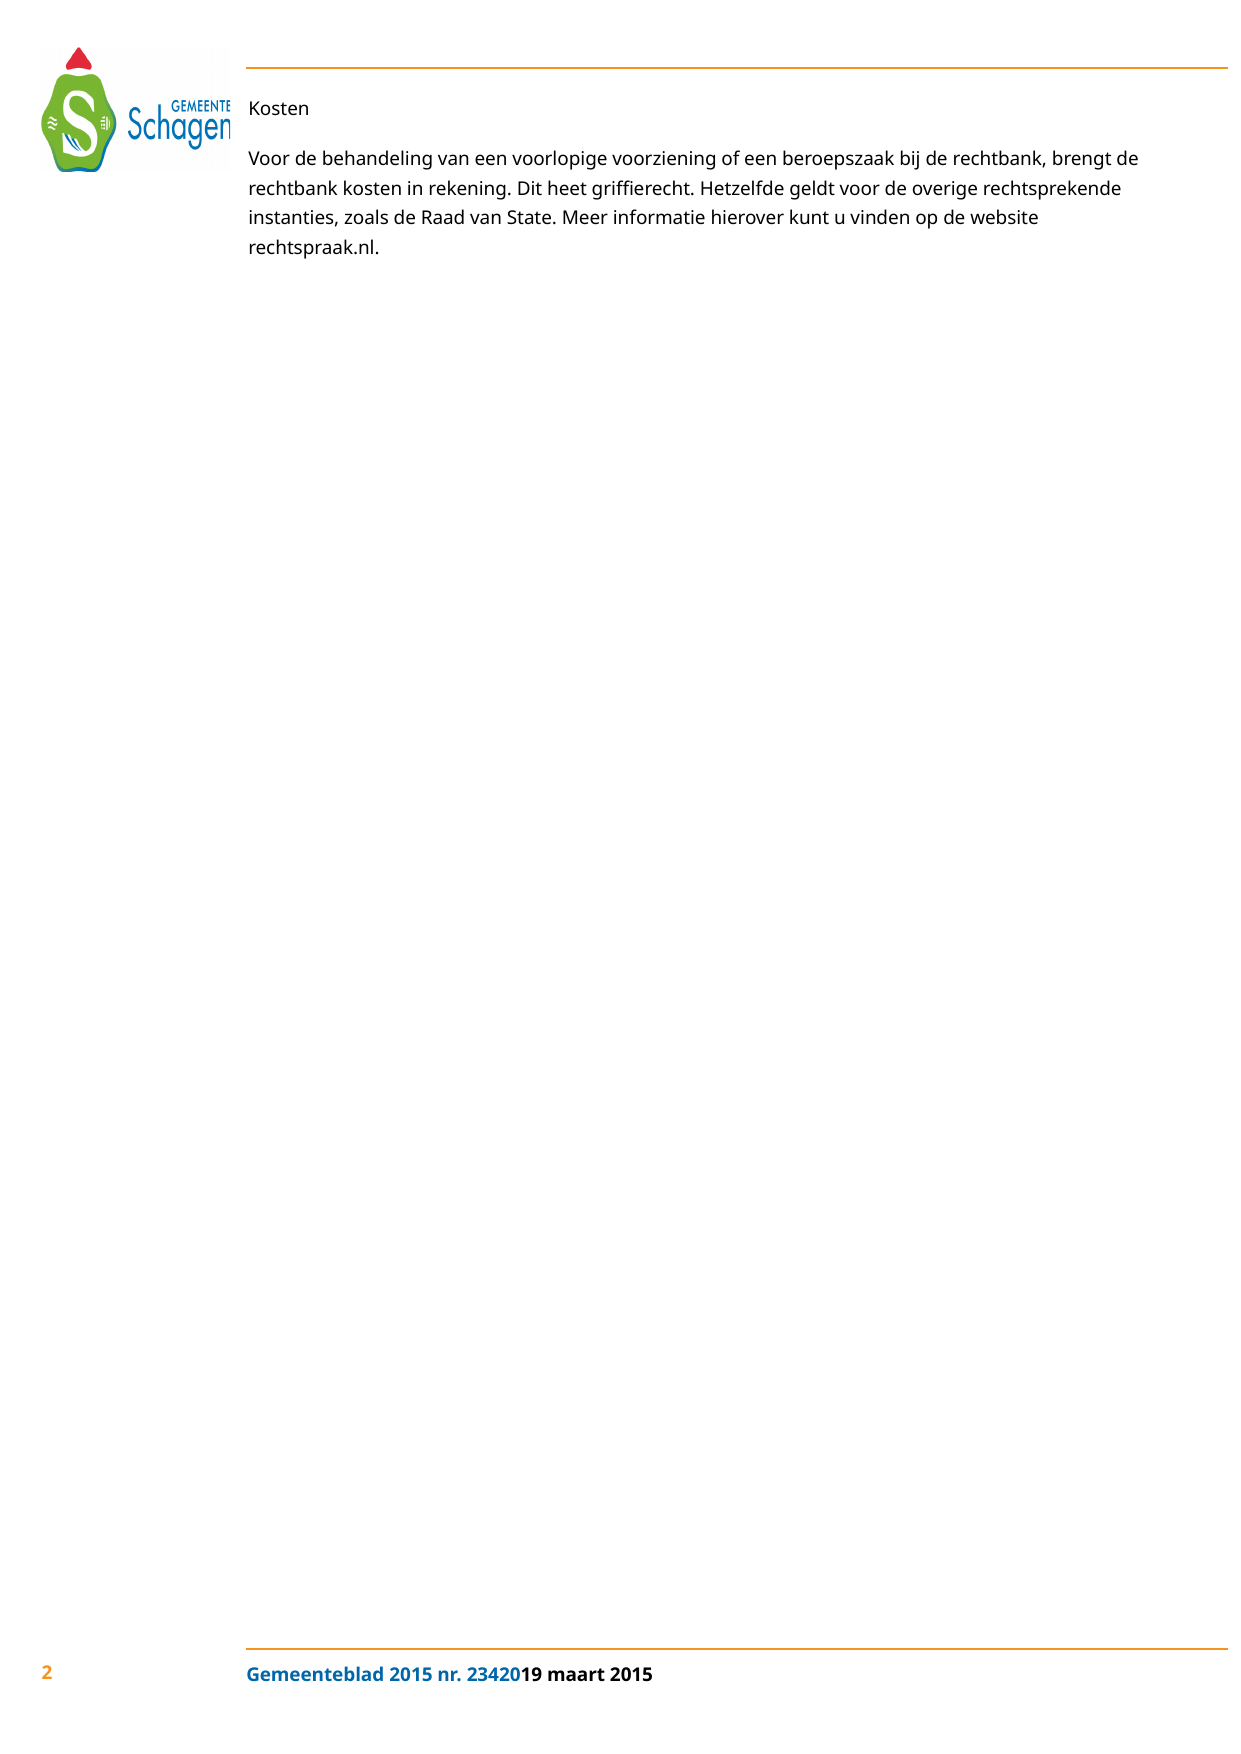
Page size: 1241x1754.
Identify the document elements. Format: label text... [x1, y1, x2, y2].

text Voor de behandeling van een voorlopige voorziening of een beroepszaak bij de rechtbank, brengt de rechtbank kosten in rekening. Dit heet griffierecht. Hetzelfde geldt voor de overige rechtsprekende instanties, zoals de Raad van State. Meer informatie hierover kunt u vinden op de website rechtspraak.nl. [248, 145, 1152, 260]
picture [41, 47, 231, 172]
text Kosten [248, 95, 1152, 121]
